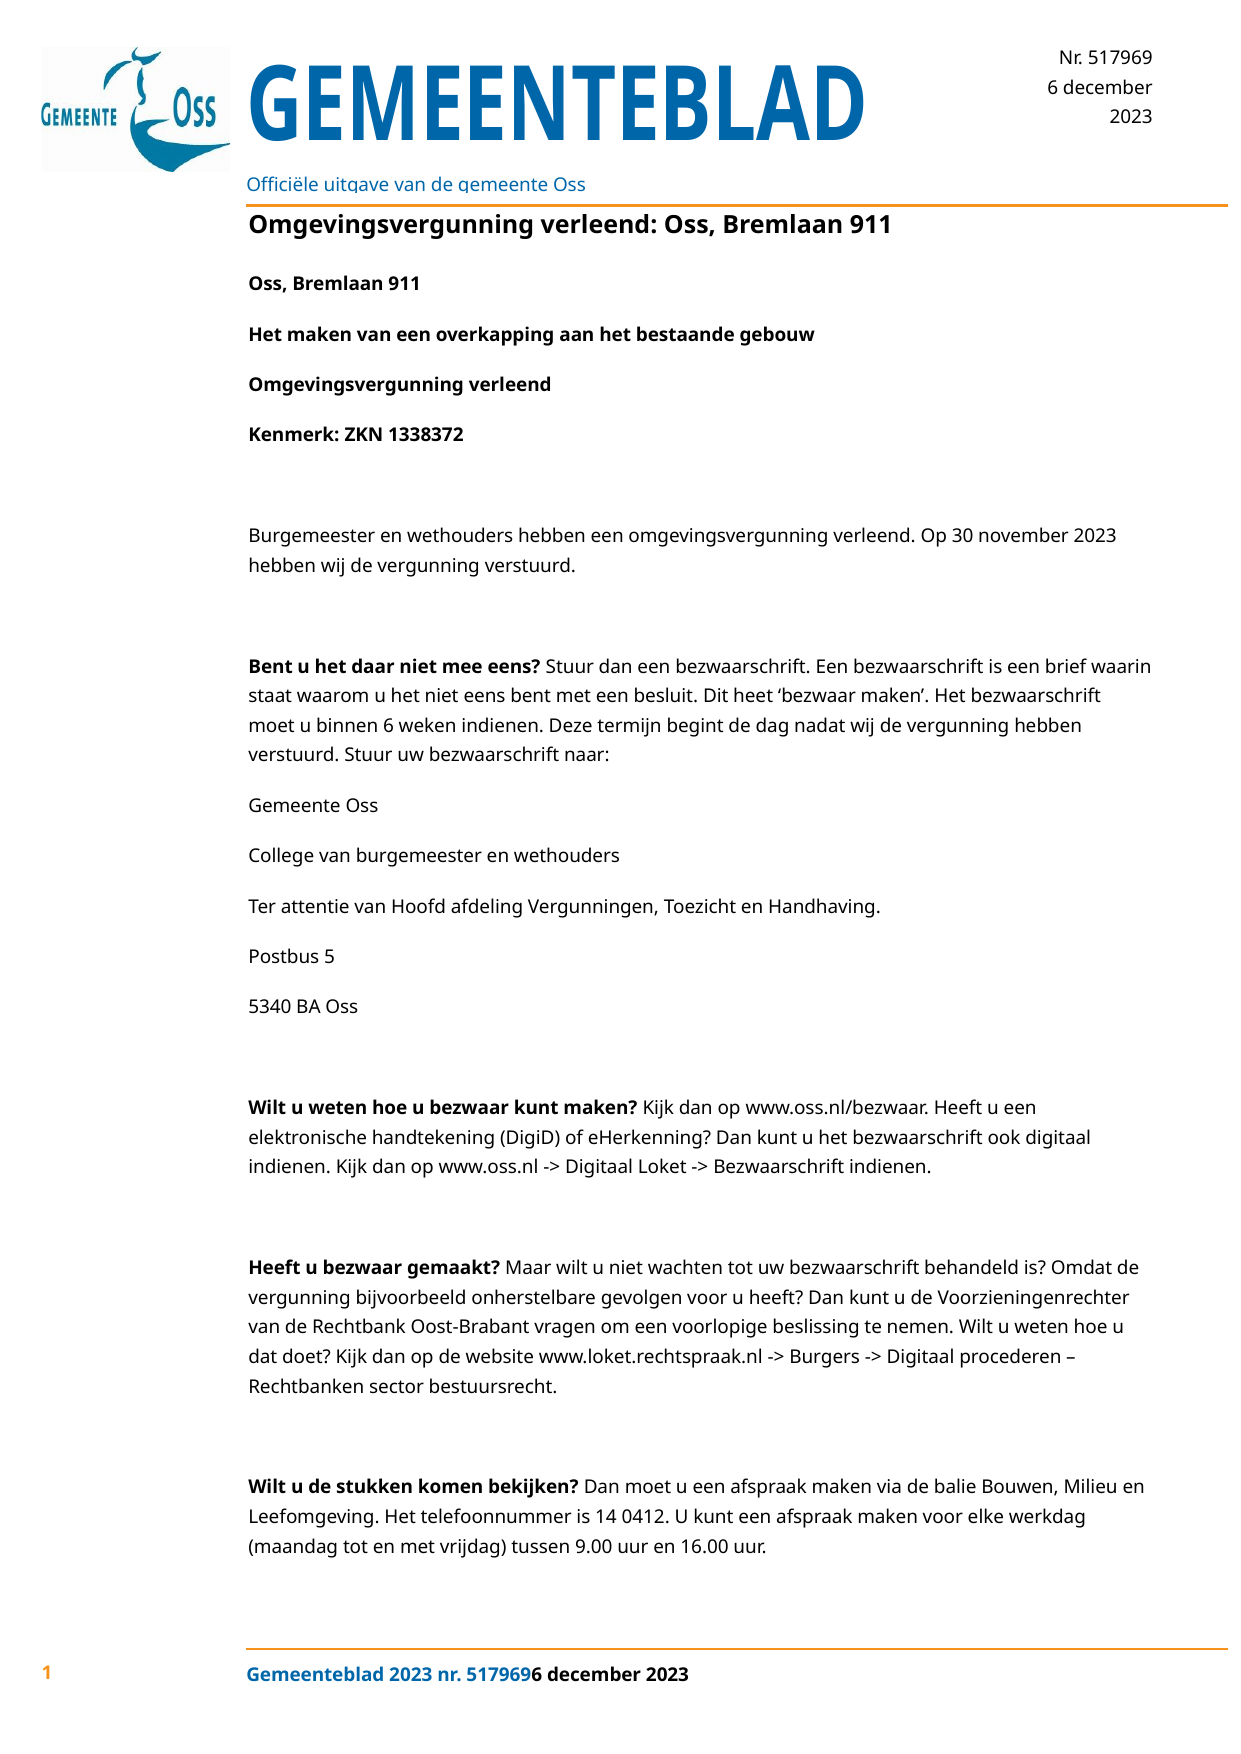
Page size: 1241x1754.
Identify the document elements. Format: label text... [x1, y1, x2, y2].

text Wilt u de stukken komen bekijken? Dan moet u een afspraak maken via de balie Bouwen, Milieu en Leefomgeving. Het telefoonnummer is 14 0412. U kunt een afspraak maken voor elke werkdag (maandag tot en met vrijdag) tussen 9.00 uur en 16.00 uur. [248, 1474, 1152, 1558]
text 5340 BA Oss [248, 994, 1152, 1019]
picture [41, 47, 231, 172]
text Burgemeester en wethouders hebben een omgevingsvergunning verleend. Op 30 november 2023 hebben wij de vergunning verstuurd. [248, 522, 1152, 578]
text Postbus 5 [248, 943, 1152, 969]
text Ter attentie van Hoofd afdeling Vergunningen, Toezicht en Handhaving. [248, 893, 1152, 918]
text Kenmerk: ZKN 1338372 [248, 422, 1152, 447]
text Omgevingsvergunning verleend: Oss, Bremlaan 911 [248, 207, 1152, 241]
text Omgevingsvergunning verleend [248, 371, 1152, 397]
text Wilt u weten hoe u bezwaar kunt maken? Kijk dan op www.oss.nl/bezwaar. Heeft u een elektronische handtekening (DigiD) of eHerkenning? Dan kunt u het bezwaarschrift ook digitaal indienen. Kijk dan op www.oss.nl -> Digitaal Loket -> Bezwaarschrift indienen. [248, 1094, 1152, 1179]
text Het maken van een overkapping aan het bestaande gebouw [248, 321, 1152, 346]
text Heeft u bezwaar gemaakt? Maar wilt u niet wachten tot uw bezwaarschrift behandeld is? Omdat de vergunning bijvoorbeeld onherstelbare gevolgen voor u heeft? Dan kunt u de Voorzieningenrechter van de Rechtbank Oost-Brabant vragen om een voorlopige beslissing te nemen. Wilt u weten hoe u dat doet? Kijk dan op de website www.loket.rechtspraak.nl -> Burgers -> Digitaal procederen – Rechtbanken sector bestuursrecht. [248, 1254, 1152, 1398]
text Gemeente Oss [248, 792, 1152, 818]
text Oss, Bremlaan 911 [248, 270, 1152, 296]
text College van burgemeester en wethouders [248, 842, 1152, 868]
text Bent u het daar niet mee eens? Stuur dan een bezwaarschrift. Een bezwaarschrift is een brief waarin staat waarom u het niet eens bent met een besluit. Dit heet ‘bezwaar maken’. Het bezwaarschrift moet u binnen 6 weken indienen. Deze termijn begint de dag nadat wij de vergunning hebben verstuurd. Stuur uw bezwaarschrift naar: [248, 653, 1152, 767]
